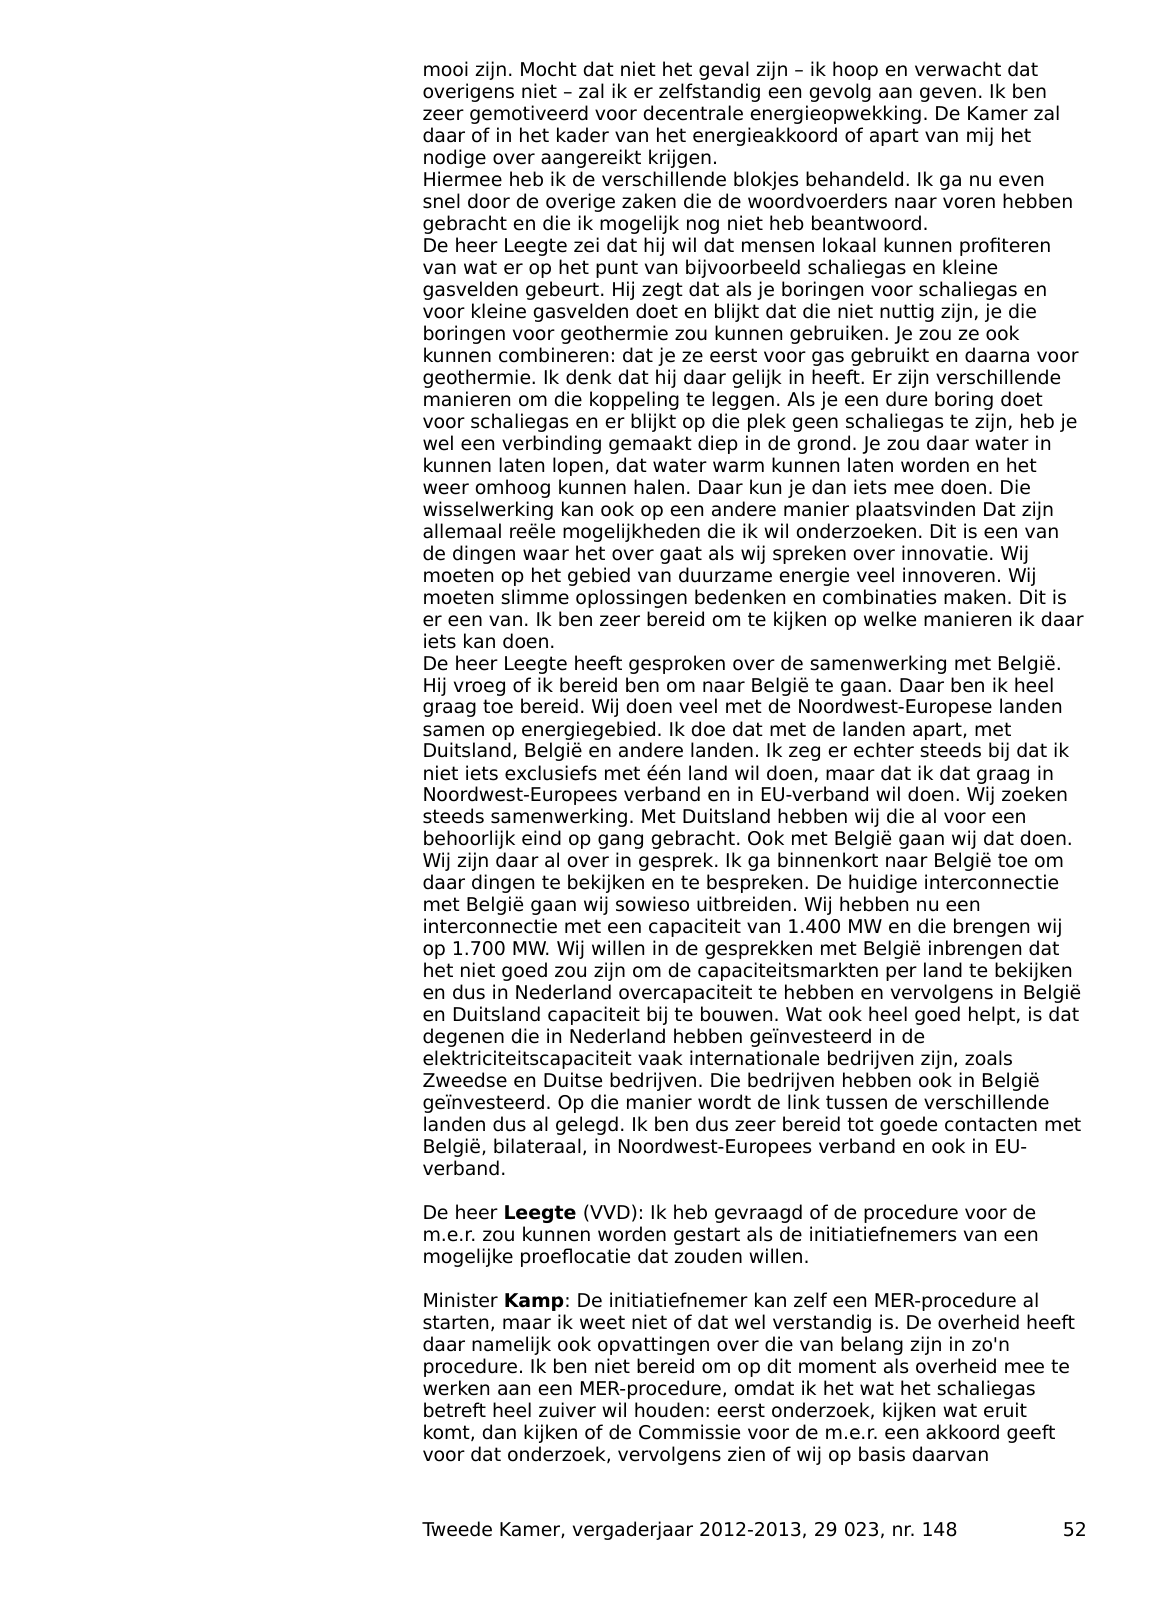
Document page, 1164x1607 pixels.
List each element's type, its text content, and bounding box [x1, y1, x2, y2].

text De heer Leegte zei dat hij wil dat mensen lokaal kunnen profiteren van wat er op het punt van bijvoorbeeld schaliegas en kleine gasvelden gebeurt. Hij zegt dat als je boringen voor schaliegas en voor kleine gasvelden doet en blijkt dat die niet nuttig zijn, je die boringen voor geothermie zou kunnen gebruiken. Je zou ze ook kunnen combineren: dat je ze eerst voor gas gebruikt en daarna voor geothermie. Ik denk dat hij daar gelijk in heeft. Er zijn verschillende manieren om die koppeling te leggen. Als je een dure boring doet voor schaliegas en er blijkt op die plek geen schaliegas te zijn, heb je wel een verbinding gemaakt diep in de grond. Je zou daar water in kunnen laten lopen, dat water warm kunnen laten worden en het weer omhoog kunnen halen. Daar kun je dan iets mee doen. Die wisselwerking kan ook op een andere manier plaatsvinden Dat zijn allemaal reële mogelijkheden die ik wil onderzoeken. Dit is een van de dingen waar het over gaat als wij spreken over innovatie. Wij moeten op het gebied van duurzame energie veel innoveren. Wij moeten slimme oplossingen bedenken en combinaties maken. Dit is er een van. Ik ben zeer bereid om te kijken op welke manieren ik daar iets kan doen. [422, 235, 1087, 652]
text Hiermee heb ik de verschillende blokjes behandeld. Ik ga nu even snel door de overige zaken die de woordvoerders naar voren hebben gebracht en die ik mogelijk nog niet heb beantwoord. [422, 169, 1087, 235]
text De heer Leegte heeft gesproken over de samenwerking met België. Hij vroeg of ik bereid ben om naar België te gaan. Daar ben ik heel graag toe bereid. Wij doen veel met de Noordwest-Europese landen samen op energiegebied. Ik doe dat met de landen apart, met Duitsland, België en andere landen. Ik zeg er echter steeds bij dat ik niet iets exclusiefs met één land wil doen, maar dat ik dat graag in Noordwest-Europees verband en in EU-verband wil doen. Wij zoeken steeds samenwerking. Met Duitsland hebben wij die al voor een behoorlijk eind op gang gebracht. Ook met België gaan wij dat doen. Wij zijn daar al over in gesprek. Ik ga binnenkort naar België toe om daar dingen te bekijken en te bespreken. De huidige interconnectie met België gaan wij sowieso uitbreiden. Wij hebben nu een interconnectie met een capaciteit van 1.400 MW en die brengen wij op 1.700 MW. Wij willen in de gesprekken met België inbrengen dat het niet goed zou zijn om de capaciteitsmarkten per land te bekijken en dus in Nederland overcapaciteit te hebben en vervolgens in België en Duitsland capaciteit bij te bouwen. Wat ook heel goed helpt, is dat degenen die in Nederland hebben geïnvesteerd in de elektriciteitscapaciteit vaak internationale bedrijven zijn, zoals Zweedse en Duitse bedrijven. Die bedrijven hebben ook in België geïnvesteerd. Op die manier wordt de link tussen de verschillende landen dus al gelegd. Ik ben dus zeer bereid tot goede contacten met België, bilateraal, in Noordwest-Europees verband en ook in EU-verband. [422, 652, 1087, 1180]
text mooi zijn. Mocht dat niet het geval zijn – ik hoop en verwacht dat overigens niet – zal ik er zelfstandig een gevolg aan geven. Ik ben zeer gemotiveerd voor decentrale energieopwekking. De Kamer zal daar of in het kader van het energieakkoord of apart van mij het nodige over aangereikt krijgen. [422, 59, 1087, 169]
text Minister Kamp: De initiatiefnemer kan zelf een MER-procedure al starten, maar ik weet niet of dat wel verstandig is. De overheid heeft daar namelijk ook opvattingen over die van belang zijn in zo'n procedure. Ik ben niet bereid om op dit moment als overheid mee te werken aan een MER-procedure, omdat ik het wat het schaliegas betreft heel zuiver wil houden: eerst onderzoek, kijken wat eruit komt, dan kijken of de Commissie voor de m.e.r. een akkoord geeft voor dat onderzoek, vervolgens zien of wij op basis daarvan [422, 1290, 1087, 1466]
text De heer Leegte (VVD): Ik heb gevraagd of de procedure voor de m.e.r. zou kunnen worden gestart als de initiatiefnemers van een mogelijke proeflocatie dat zouden willen. [422, 1202, 1087, 1268]
